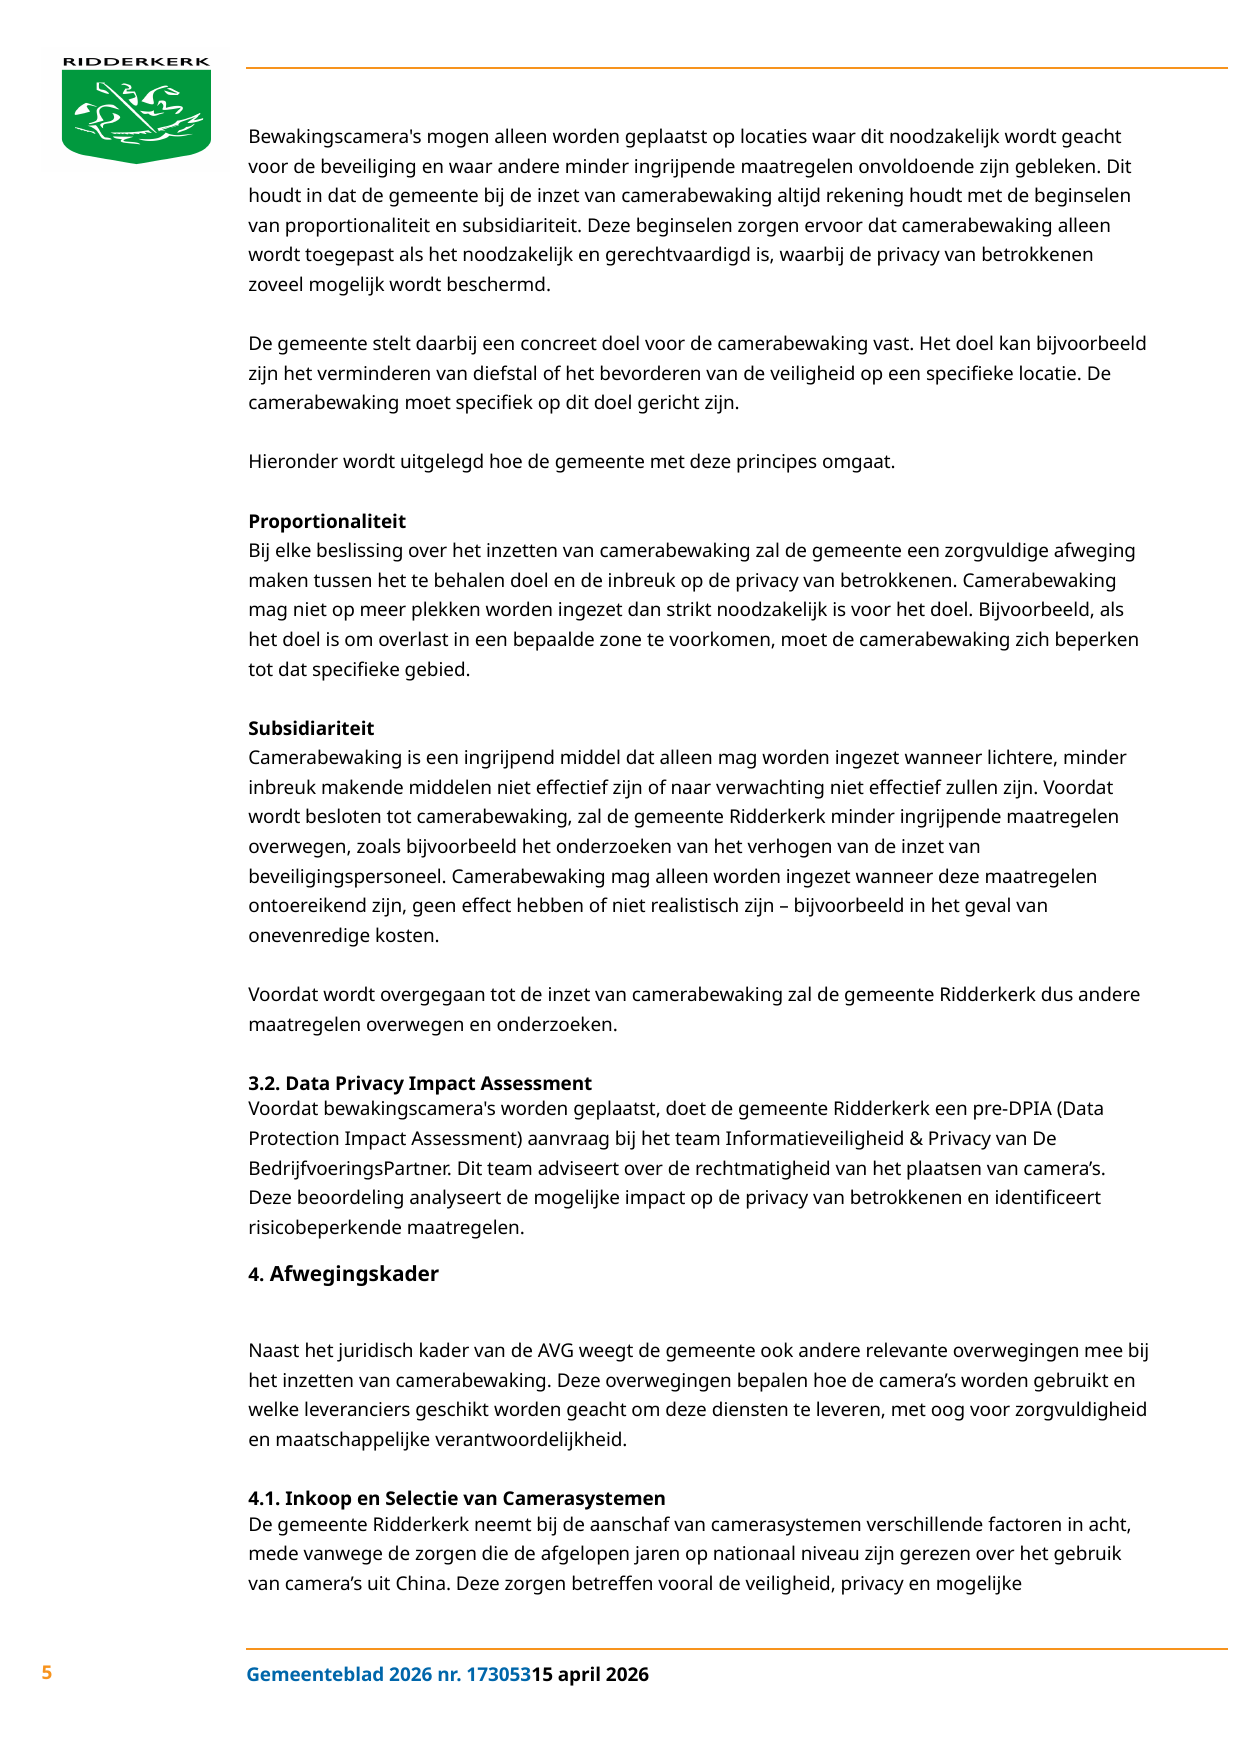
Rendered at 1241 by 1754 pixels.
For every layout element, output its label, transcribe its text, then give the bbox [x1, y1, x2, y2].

text Bewakingscamera's mogen alleen worden geplaatst op locaties waar dit noodzakelijk wordt geacht voor de beveiliging en waar andere minder ingrijpende maatregelen onvoldoende zijn gebleken. Dit houdt in dat de gemeente bij de inzet van camerabewaking altijd rekening houdt met de beginselen van proportionaliteit en subsidiariteit. Deze beginselen zorgen ervoor dat camerabewaking alleen wordt toegepast als het noodzakelijk en gerechtvaardigd is, waarbij de privacy van betrokkenen zoveel mogelijk wordt beschermd. [248, 123, 1152, 297]
picture [41, 47, 231, 172]
text Bij elke beslissing over het inzetten van camerabewaking zal de gemeente een zorgvuldige afweging maken tussen het te behalen doel en de inbreuk op de privacy van betrokkenen. Camerabewaking mag niet op meer plekken worden ingezet dan strikt noodzakelijk is voor het doel. Bijvoorbeeld, als het doel is om overlast in een bepaalde zone te voorkomen, moet de camerabewaking zich beperken tot dat specifieke gebied. [248, 537, 1152, 681]
text Subsidiariteit [248, 715, 1152, 741]
text Voordat wordt overgegaan tot de inzet van camerabewaking zal de gemeente Ridderkerk dus andere maatregelen overwegen en onderzoeken. [248, 981, 1152, 1036]
text De gemeente stelt daarbij een concreet doel voor de camerabewaking vast. Het doel kan bijvoorbeeld zijn het verminderen van diefstal of het bevorderen van de veiligheid op een specifieke locatie. De camerabewaking moet specifiek op dit doel gericht zijn. [248, 330, 1152, 415]
text 4.1. Inkoop en Selectie van Camerasystemen [248, 1485, 1152, 1511]
text Camerabewaking is een ingrijpend middel dat alleen mag worden ingezet wanneer lichtere, minder inbreuk makende middelen niet effectief zijn of naar verwachting niet effectief zullen zijn. Voordat wordt besloten tot camerabewaking, zal de gemeente Ridderkerk minder ingrijpende maatregelen overwegen, zoals bijvoorbeeld het onderzoeken van het verhogen van de inzet van beveiligingspersoneel. Camerabewaking mag alleen worden ingezet wanneer deze maatregelen ontoereikend zijn, geen effect hebben of niet realistisch zijn – bijvoorbeeld in het geval van onevenredige kosten. [248, 744, 1152, 948]
text Proportionaliteit [248, 508, 1152, 533]
text 3.2. Data Privacy Impact Assessment [248, 1070, 1152, 1096]
text Naast het juridisch kader van de AVG weegt de gemeente ook andere relevante overwegingen mee bij het inzetten van camerabewaking. Deze overwegingen bepalen hoe de camera’s worden gebruikt en welke leveranciers geschikt worden geacht om deze diensten te leveren, met oog voor zorgvuldigheid en maatschappelijke verantwoordelijkheid. [248, 1337, 1152, 1452]
text Hieronder wordt uitgelegd hoe de gemeente met deze principes omgaat. [248, 449, 1152, 474]
text 4. Afwegingskader [248, 1259, 1152, 1288]
text De gemeente Ridderkerk neemt bij de aanschaf van camerasystemen verschillende factoren in acht, mede vanwege de zorgen die de afgelopen jaren op nationaal niveau zijn gerezen over het gebruik van camera’s uit China. Deze zorgen betreffen vooral de veiligheid, privacy en mogelijke [248, 1511, 1152, 1596]
text Voordat bewakingscamera's worden geplaatst, doet de gemeente Ridderkerk een pre-DPIA (Data Protection Impact Assessment) aanvraag bij het team Informatieveiligheid & Privacy van De BedrijfvoeringsPartner. Dit team adviseert over de rechtmatigheid van het plaatsen van camera’s. Deze beoordeling analyseert de mogelijke impact op de privacy van betrokkenen en identificeert risicobeperkende maatregelen. [248, 1096, 1152, 1240]
